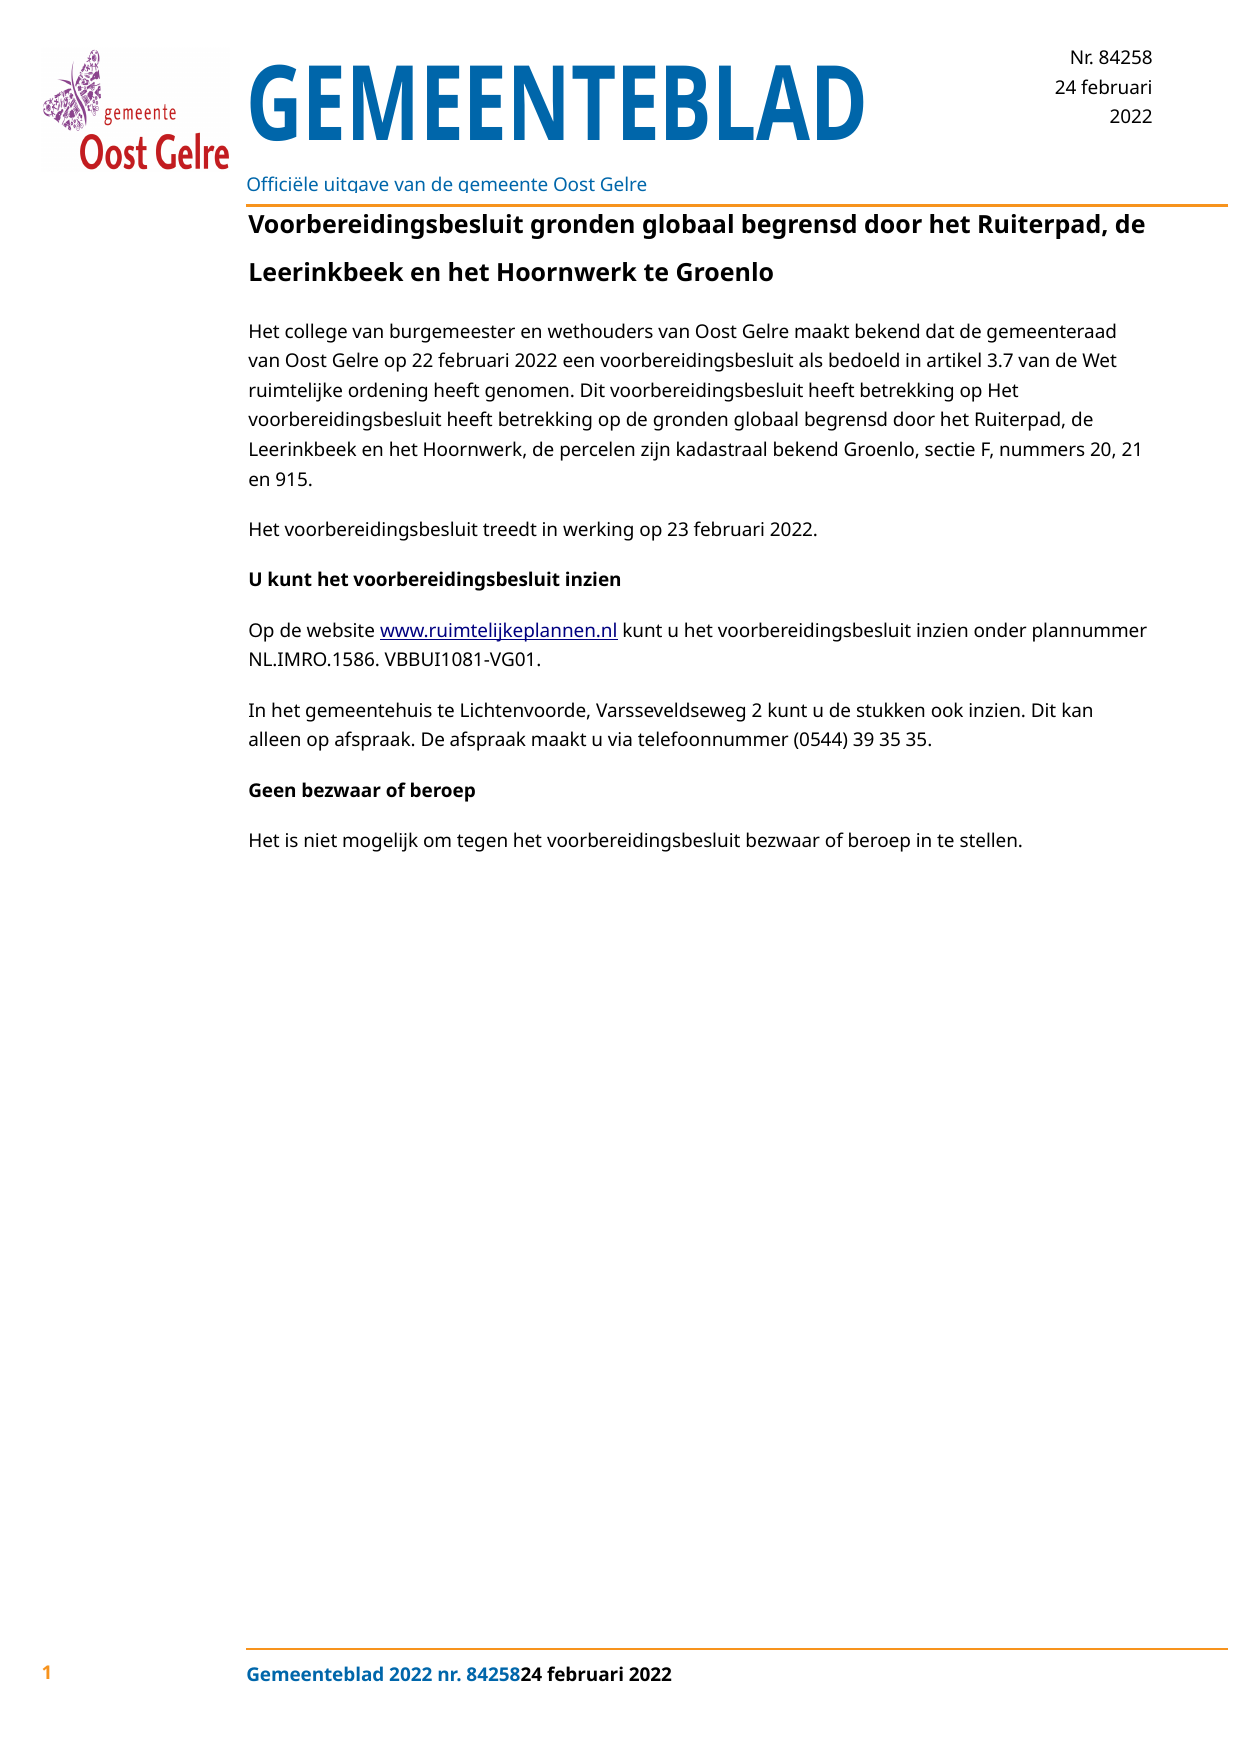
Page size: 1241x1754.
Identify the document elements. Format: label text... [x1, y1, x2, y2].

text Het college van burgemeester en wethouders van Oost Gelre maakt bekend dat de gemeenteraad van Oost Gelre op 22 februari 2022 een voorbereidingsbesluit als bedoeld in artikel 3.7 van de Wet ruimtelijke ordening heeft genomen. Dit voorbereidingsbesluit heeft betrekking op Het voorbereidingsbesluit heeft betrekking op de gronden globaal begrensd door het Ruiterpad, de Leerinkbeek en het Hoornwerk, de percelen zijn kadastraal bekend Groenlo, sectie F, nummers 20, 21 en 915. [248, 318, 1152, 492]
text Op de website www.ruimtelijkeplannen.nl kunt u het voorbereidingsbesluit inzien onder plannummer NL.IMRO.1586. VBBUI1081-VG01. [248, 617, 1152, 672]
text In het gemeentehuis te Lichtenvoorde, Varsseveldseweg 2 kunt u de stukken ook inzien. Dit kan alleen op afspraak. De afspraak maakt u via telefoonnummer (0544) 39 35 35. [248, 697, 1152, 752]
text Het is niet mogelijk om tegen het voorbereidingsbesluit bezwaar of beroep in te stellen. [248, 827, 1152, 853]
text U kunt het voorbereidingsbesluit inzien [248, 567, 1152, 592]
picture [41, 47, 231, 172]
text Het voorbereidingsbesluit treedt in werking op 23 februari 2022. [248, 516, 1152, 542]
text Voorbereidingsbesluit gronden globaal begrensd door het Ruiterpad, de Leerinkbeek en het Hoornwerk te Groenlo [248, 207, 1152, 288]
text Geen bezwaar of beroep [248, 777, 1152, 803]
